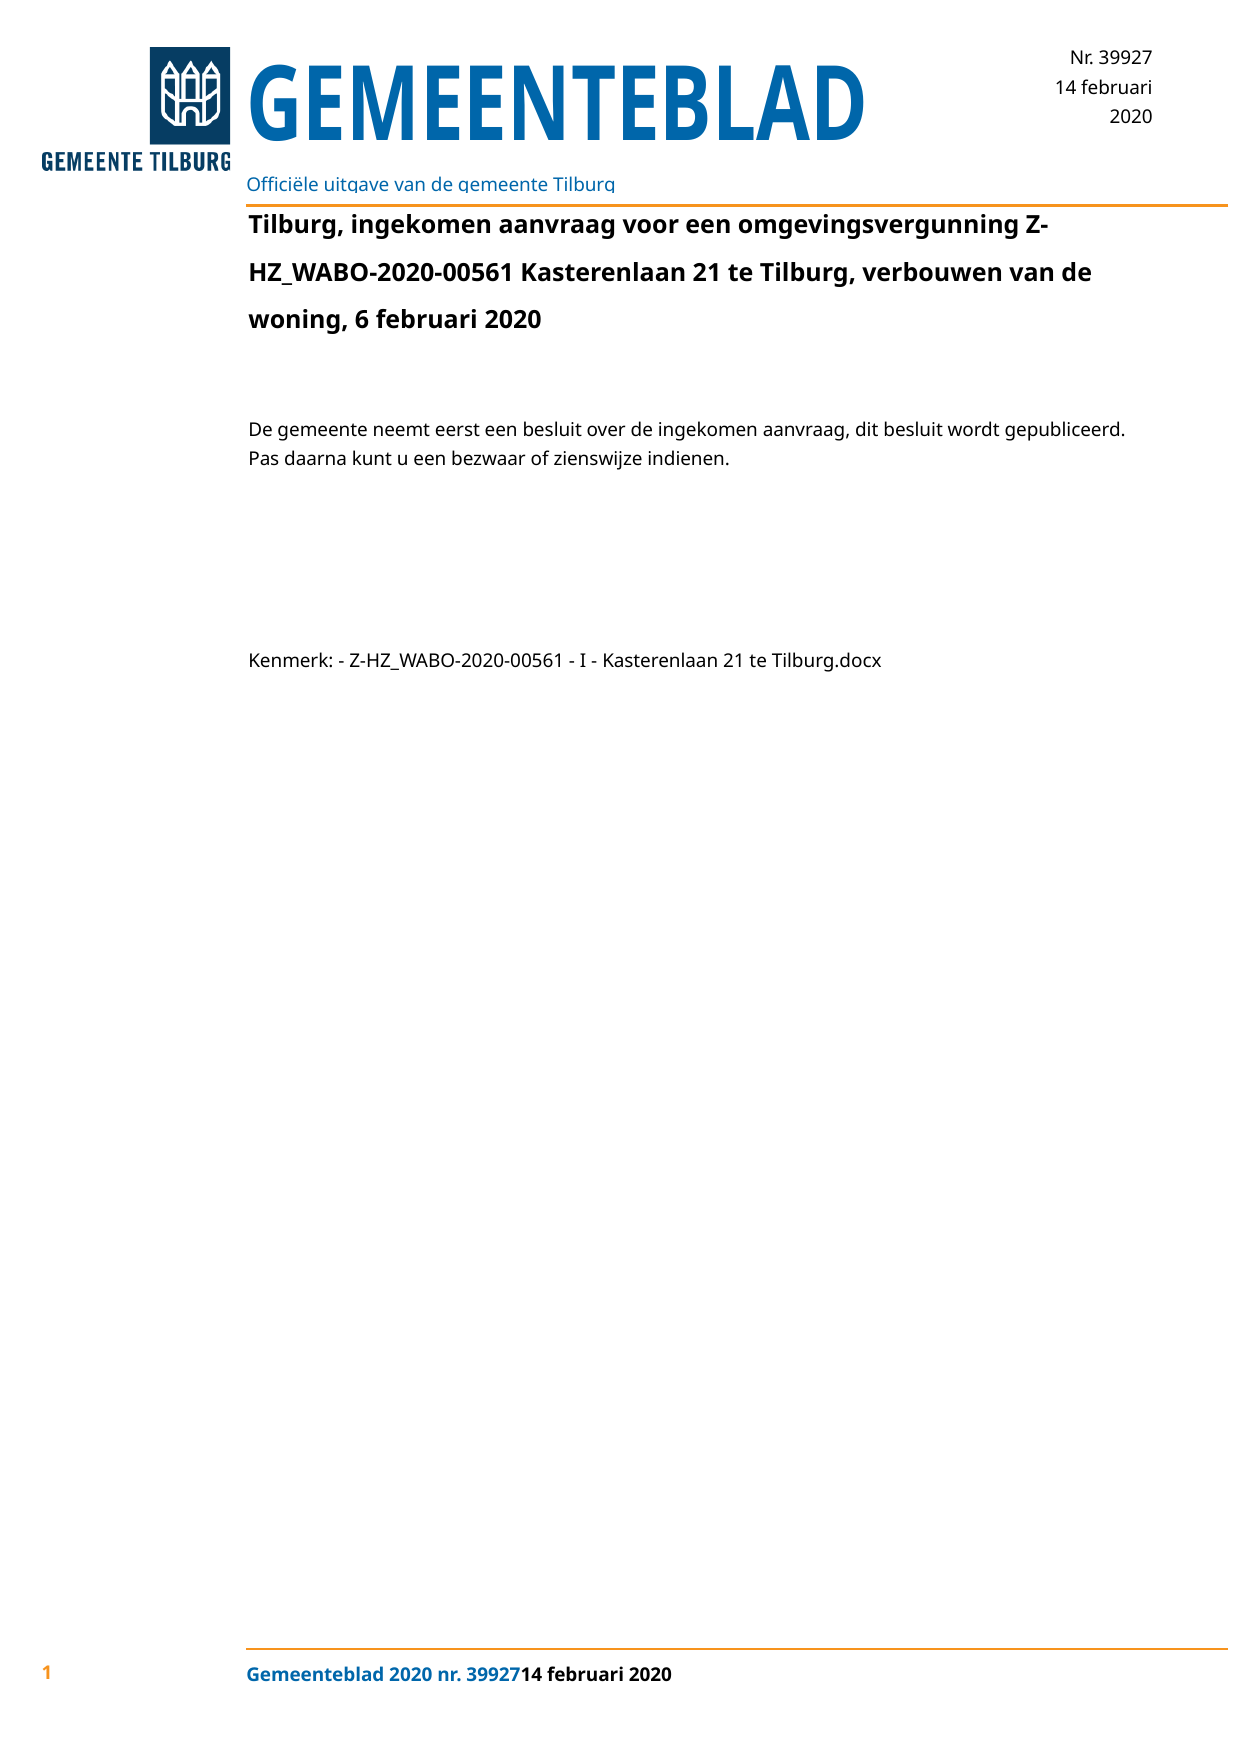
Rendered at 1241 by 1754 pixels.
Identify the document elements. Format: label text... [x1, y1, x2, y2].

text Tilburg, ingekomen aanvraag voor een omgevingsvergunning Z-HZ_WABO-2020-00561 Kasterenlaan 21 te Tilburg, verbouwen van de woning, 6 februari 2020 [248, 207, 1152, 336]
text Kenmerk: - Z-HZ_WABO-2020-00561 - I - Kasterenlaan 21 te Tilburg.docx [248, 647, 1152, 673]
text De gemeente neemt eerst een besluit over de ingekomen aanvraag, dit besluit wordt gepubliceerd. Pas daarna kunt u een bezwaar of zienswijze indienen. [248, 416, 1152, 471]
picture [41, 47, 231, 172]
